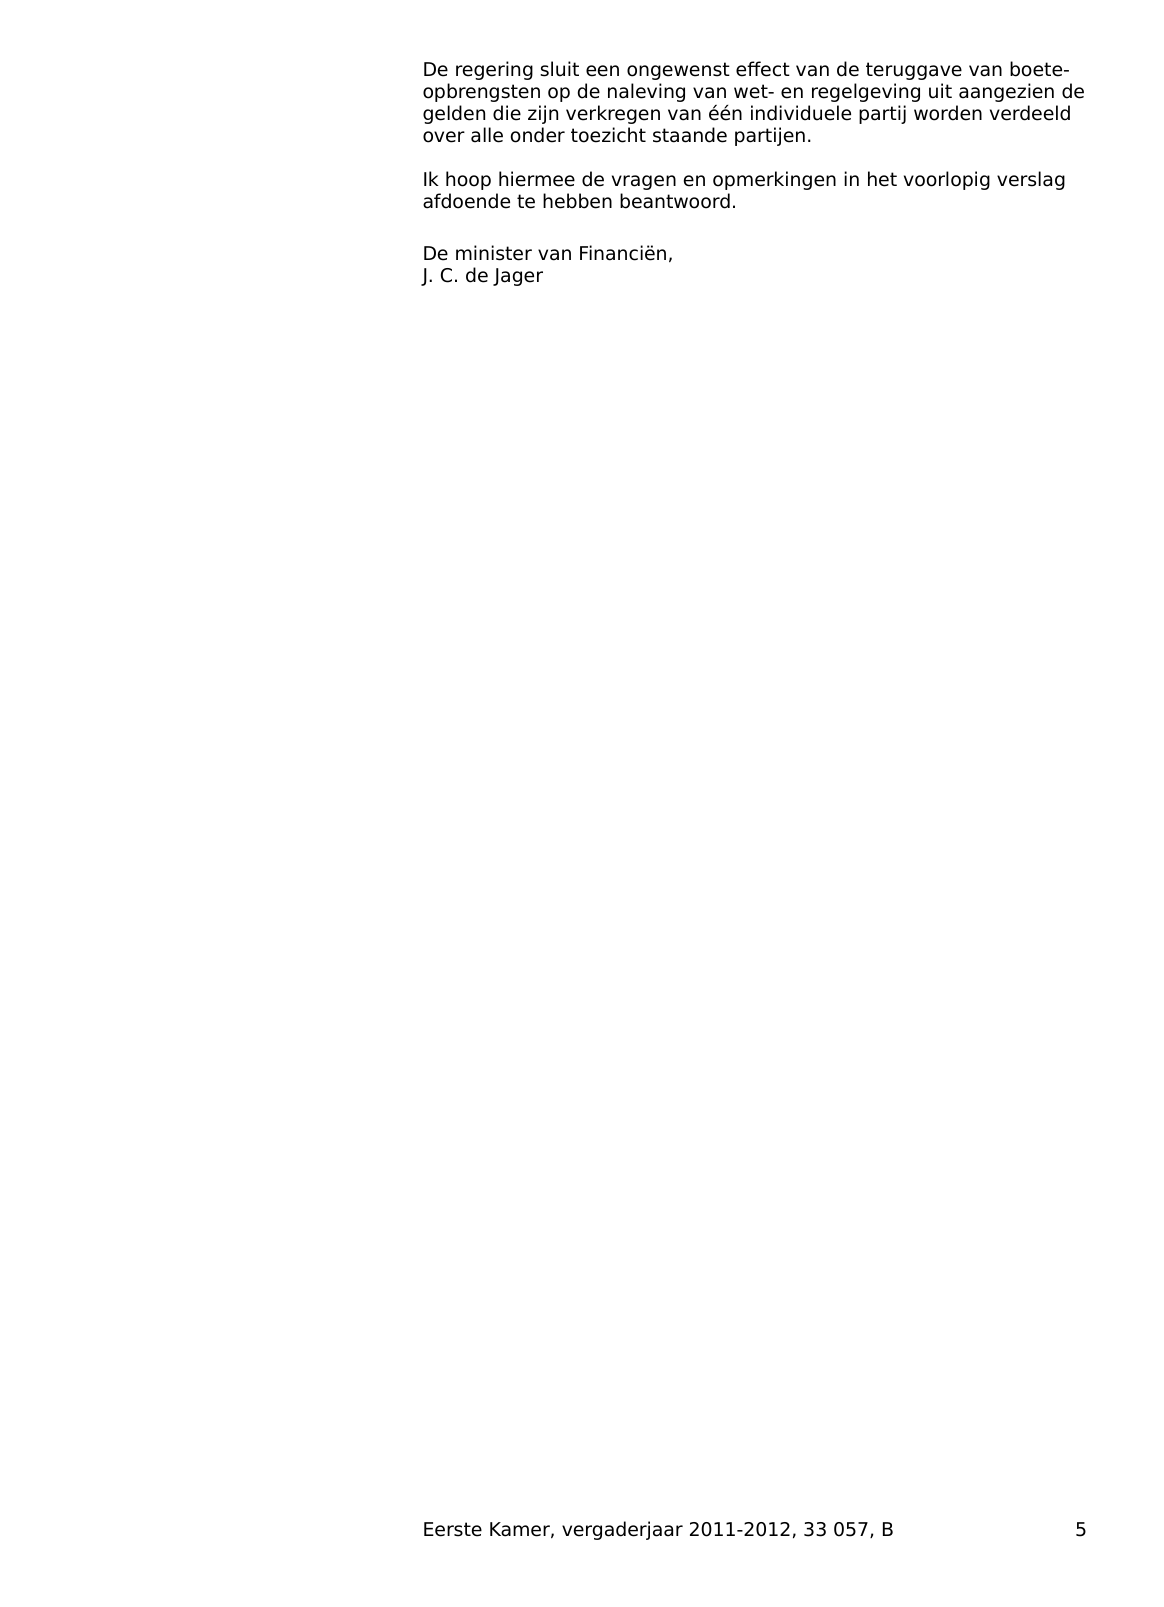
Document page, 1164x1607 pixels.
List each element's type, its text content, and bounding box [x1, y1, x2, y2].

text De regering sluit een ongewenst effect van de teruggave van boete-opbrengsten op de naleving van wet- en regelgeving uit aangezien de gelden die zijn verkregen van één individuele partij worden verdeeld over alle onder toezicht staande partijen. [422, 59, 1087, 147]
text Ik hoop hiermee de vragen en opmerkingen in het voorlopig verslag afdoende te hebben beantwoord. [422, 169, 1087, 213]
text De minister van Financiën, J. C. de Jager [422, 243, 1087, 287]
